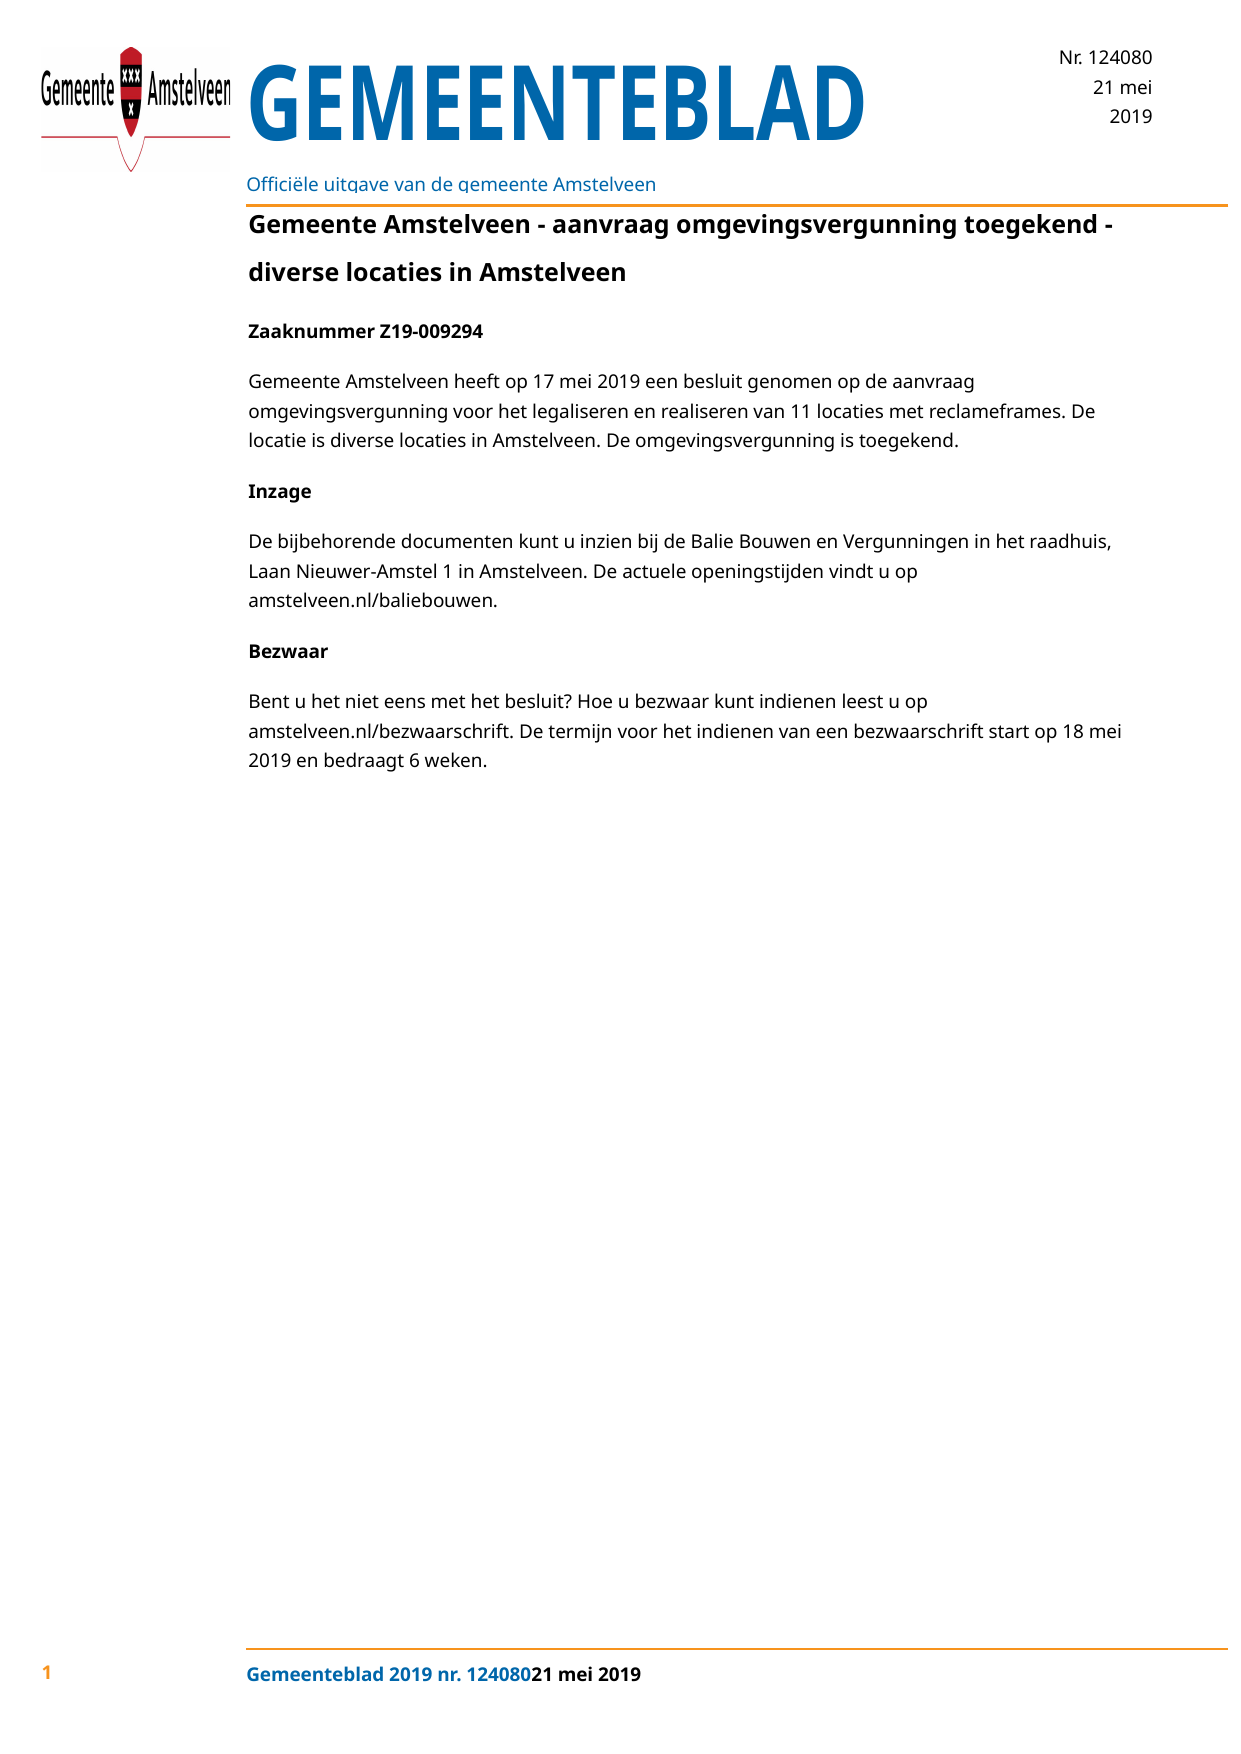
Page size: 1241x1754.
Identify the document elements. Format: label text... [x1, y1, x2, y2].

picture [41, 47, 231, 172]
text Bent u het niet eens met het besluit? Hoe u bezwaar kunt indienen leest u op amstelveen.nl/bezwaarschrift. De termijn voor het indienen van een bezwaarschrift start op 18 mei 2019 en bedraagt 6 weken. [248, 688, 1152, 773]
text Gemeente Amstelveen heeft op 17 mei 2019 een besluit genomen op de aanvraag omgevingsvergunning voor het legaliseren en realiseren van 11 locaties met reclameframes. De locatie is diverse locaties in Amstelveen. De omgevingsvergunning is toegekend. [248, 368, 1152, 453]
text Inzage [248, 478, 1152, 504]
text De bijbehorende documenten kunt u inzien bij de Balie Bouwen en Vergunningen in het raadhuis, Laan Nieuwer-Amstel 1 in Amstelveen. De actuele openingstijden vindt u op amstelveen.nl/baliebouwen. [248, 528, 1152, 613]
text Bezwaar [248, 638, 1152, 664]
text Gemeente Amstelveen - aanvraag omgevingsvergunning toegekend - diverse locaties in Amstelveen [248, 207, 1152, 288]
text Zaaknummer Z19-009294 [248, 318, 1152, 344]
